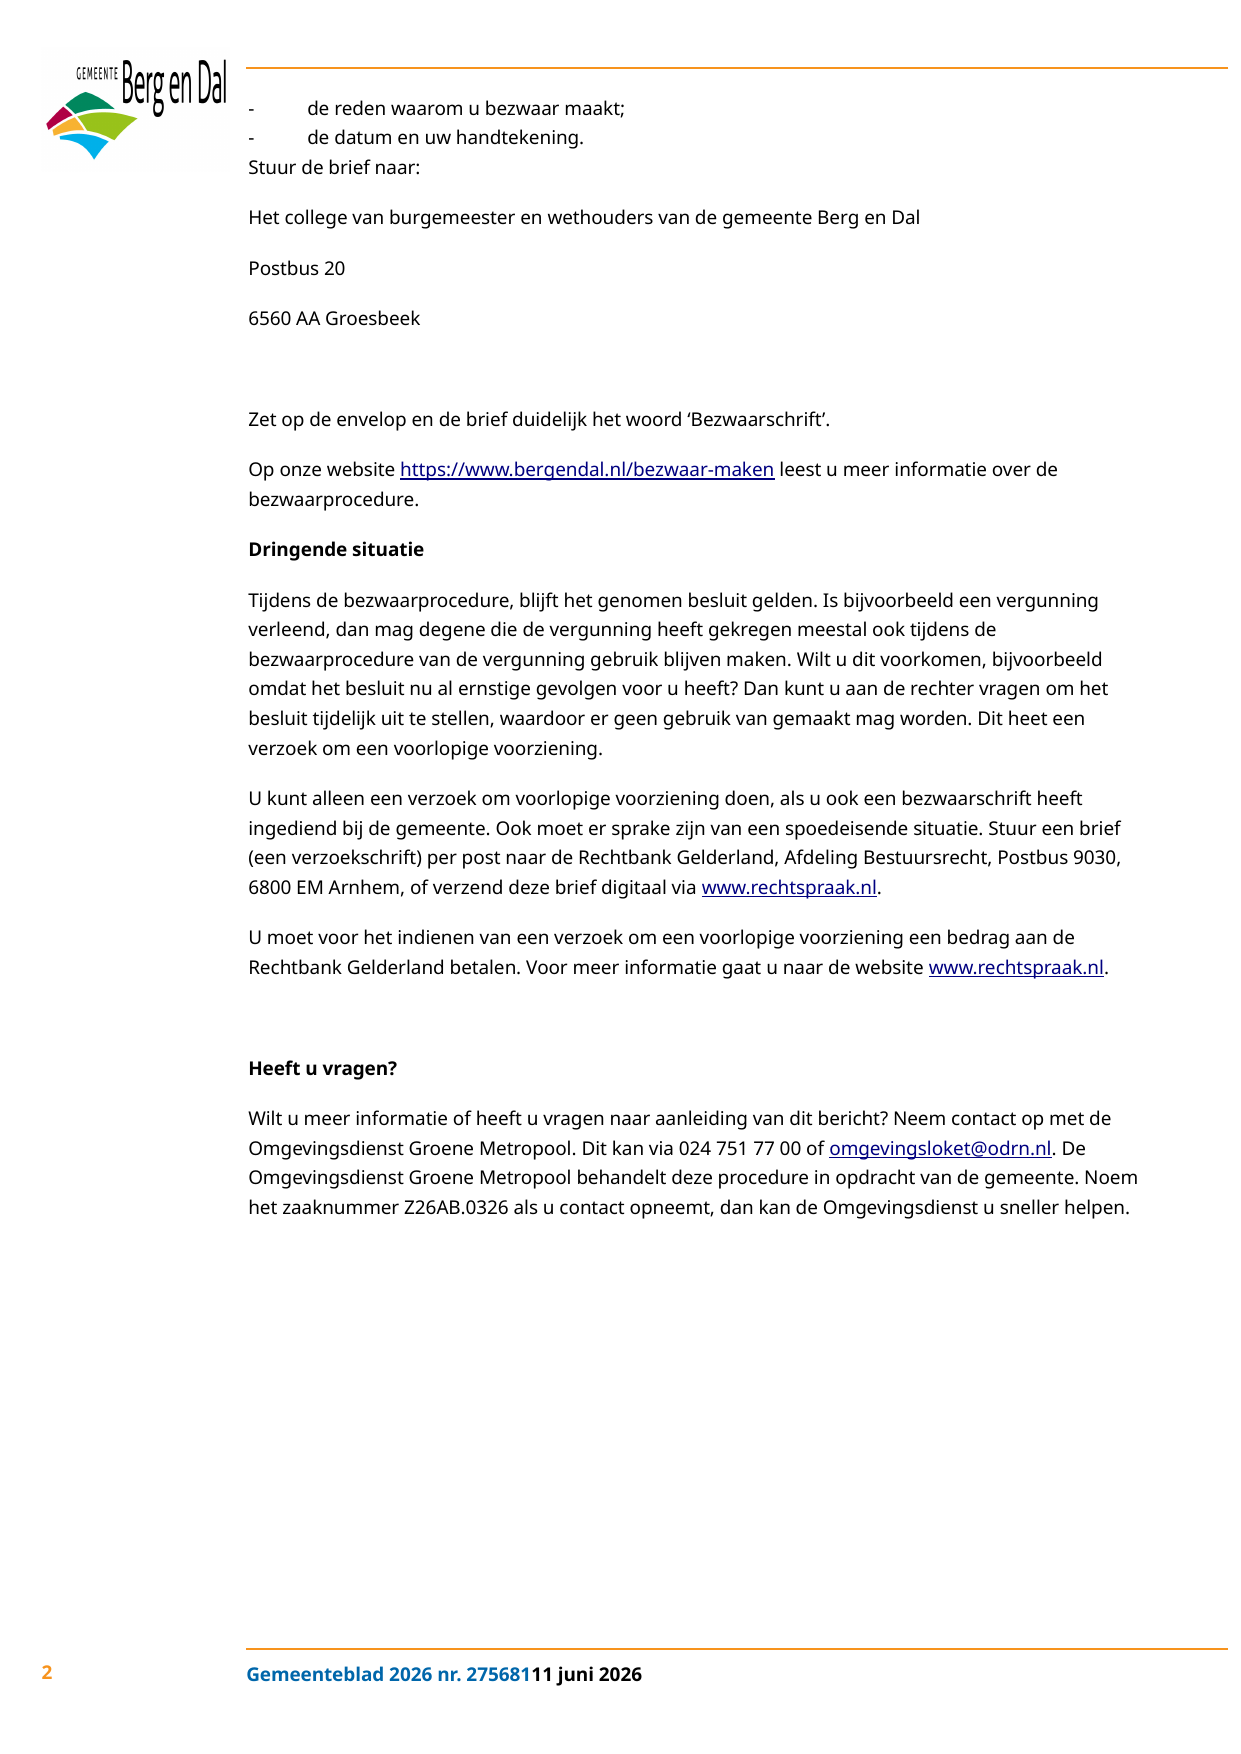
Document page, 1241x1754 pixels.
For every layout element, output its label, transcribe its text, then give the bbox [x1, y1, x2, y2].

text Zet op de envelop en de brief duidelijk het woord ‘Bezwaarschrift’. [248, 406, 1152, 432]
text Heeft u vragen? [248, 1055, 1152, 1081]
picture [41, 47, 231, 172]
list de reden waarom u bezwaar maakt; [248, 95, 1152, 121]
text Stuur de brief naar: [248, 154, 1152, 180]
text Het college van burgemeester en wethouders van de gemeente Berg en Dal [248, 204, 1152, 230]
text 6560 AA Groesbeek [248, 305, 1152, 331]
text Tijdens de bezwaarprocedure, blijft het genomen besluit gelden. Is bijvoorbeeld een vergunning verleend, dan mag degene die de vergunning heeft gekregen meestal ook tijdens de bezwaarprocedure van de vergunning gebruik blijven maken. Wilt u dit voorkomen, bijvoorbeeld omdat het besluit nu al ernstige gevolgen voor u heeft? Dan kunt u aan de rechter vragen om het besluit tijdelijk uit te stellen, waardoor er geen gebruik van gemaakt mag worden. Dit heet een verzoek om een voorlopige voorziening. [248, 587, 1152, 761]
text U kunt alleen een verzoek om voorlopige voorziening doen, als u ook een bezwaarschrift heeft ingediend bij de gemeente. Ook moet er sprake zijn van een spoedeisende situatie. Stuur een brief (een verzoekschrift) per post naar de Rechtbank Gelderland, Afdeling Bestuursrecht, Postbus 9030, 6800 EM Arnhem, of verzend deze brief digitaal via www.rechtspraak.nl. [248, 785, 1152, 900]
text Op onze website https://www.bergendal.nl/bezwaar-maken leest u meer informatie over de bezwaarprocedure. [248, 456, 1152, 512]
list de datum en uw handtekening. [248, 124, 1152, 150]
text Dringende situatie [248, 536, 1152, 562]
text Wilt u meer informatie of heeft u vragen naar aanleiding van dit bericht? Neem contact op met de Omgevingsdienst Groene Metropool. Dit kan via 024 751 77 00 of omgevingsloket@odrn.nl. De Omgevingsdienst Groene Metropool behandelt deze procedure in opdracht van de gemeente. Noem het zaaknummer Z26AB.0326 als u contact opneemt, dan kan de Omgevingsdienst u sneller helpen. [248, 1105, 1152, 1220]
text Postbus 20 [248, 255, 1152, 281]
text U moet voor het indienen van een verzoek om een voorlopige voorziening een bedrag aan de Rechtbank Gelderland betalen. Voor meer informatie gaat u naar de website www.rechtspraak.nl. [248, 924, 1152, 980]
